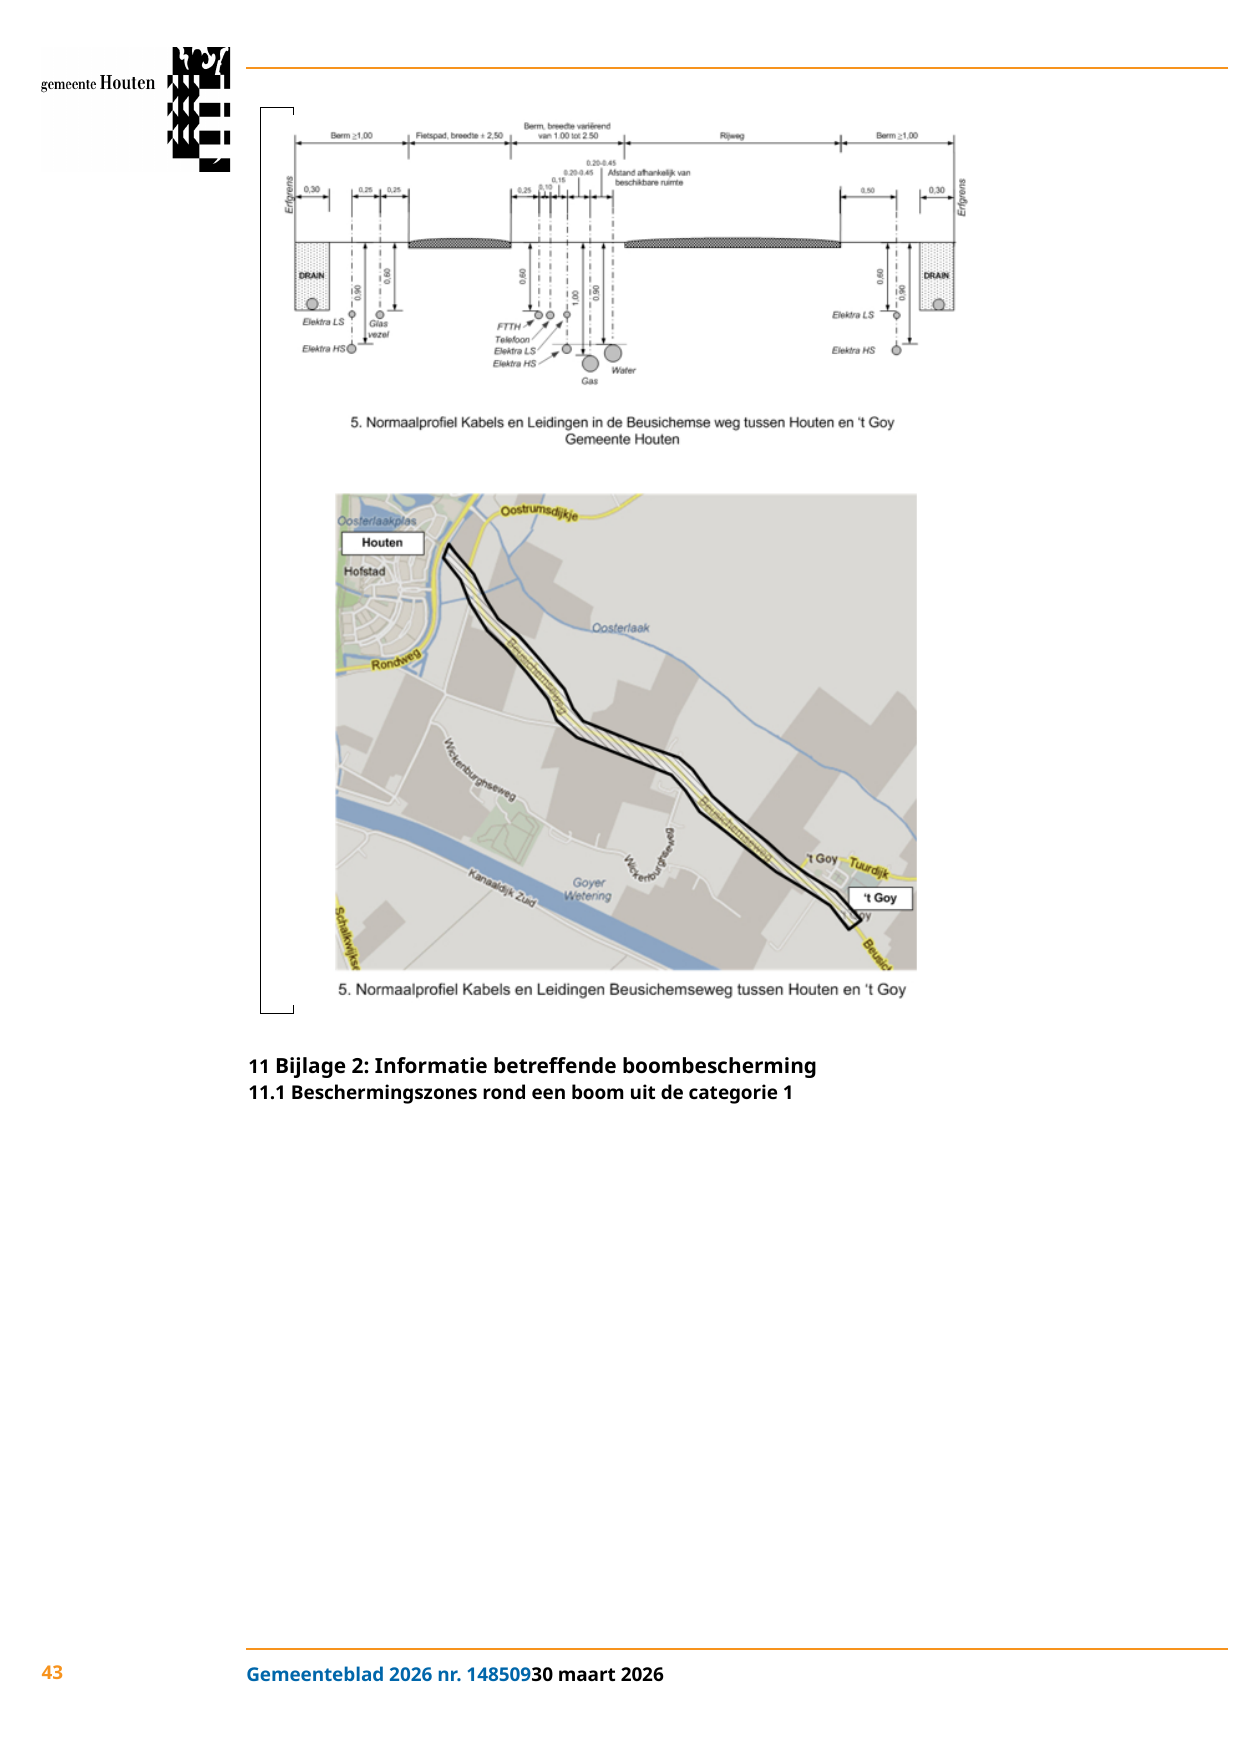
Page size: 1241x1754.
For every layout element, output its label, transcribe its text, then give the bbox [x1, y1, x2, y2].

picture [268, 115, 978, 1005]
text 11 Bijlage 2: Informatie betreffende boombescherming [248, 1051, 1152, 1079]
text 11.1 Beschermingszones rond een boom uit de categorie 1 [248, 1079, 1152, 1105]
picture [41, 47, 231, 172]
